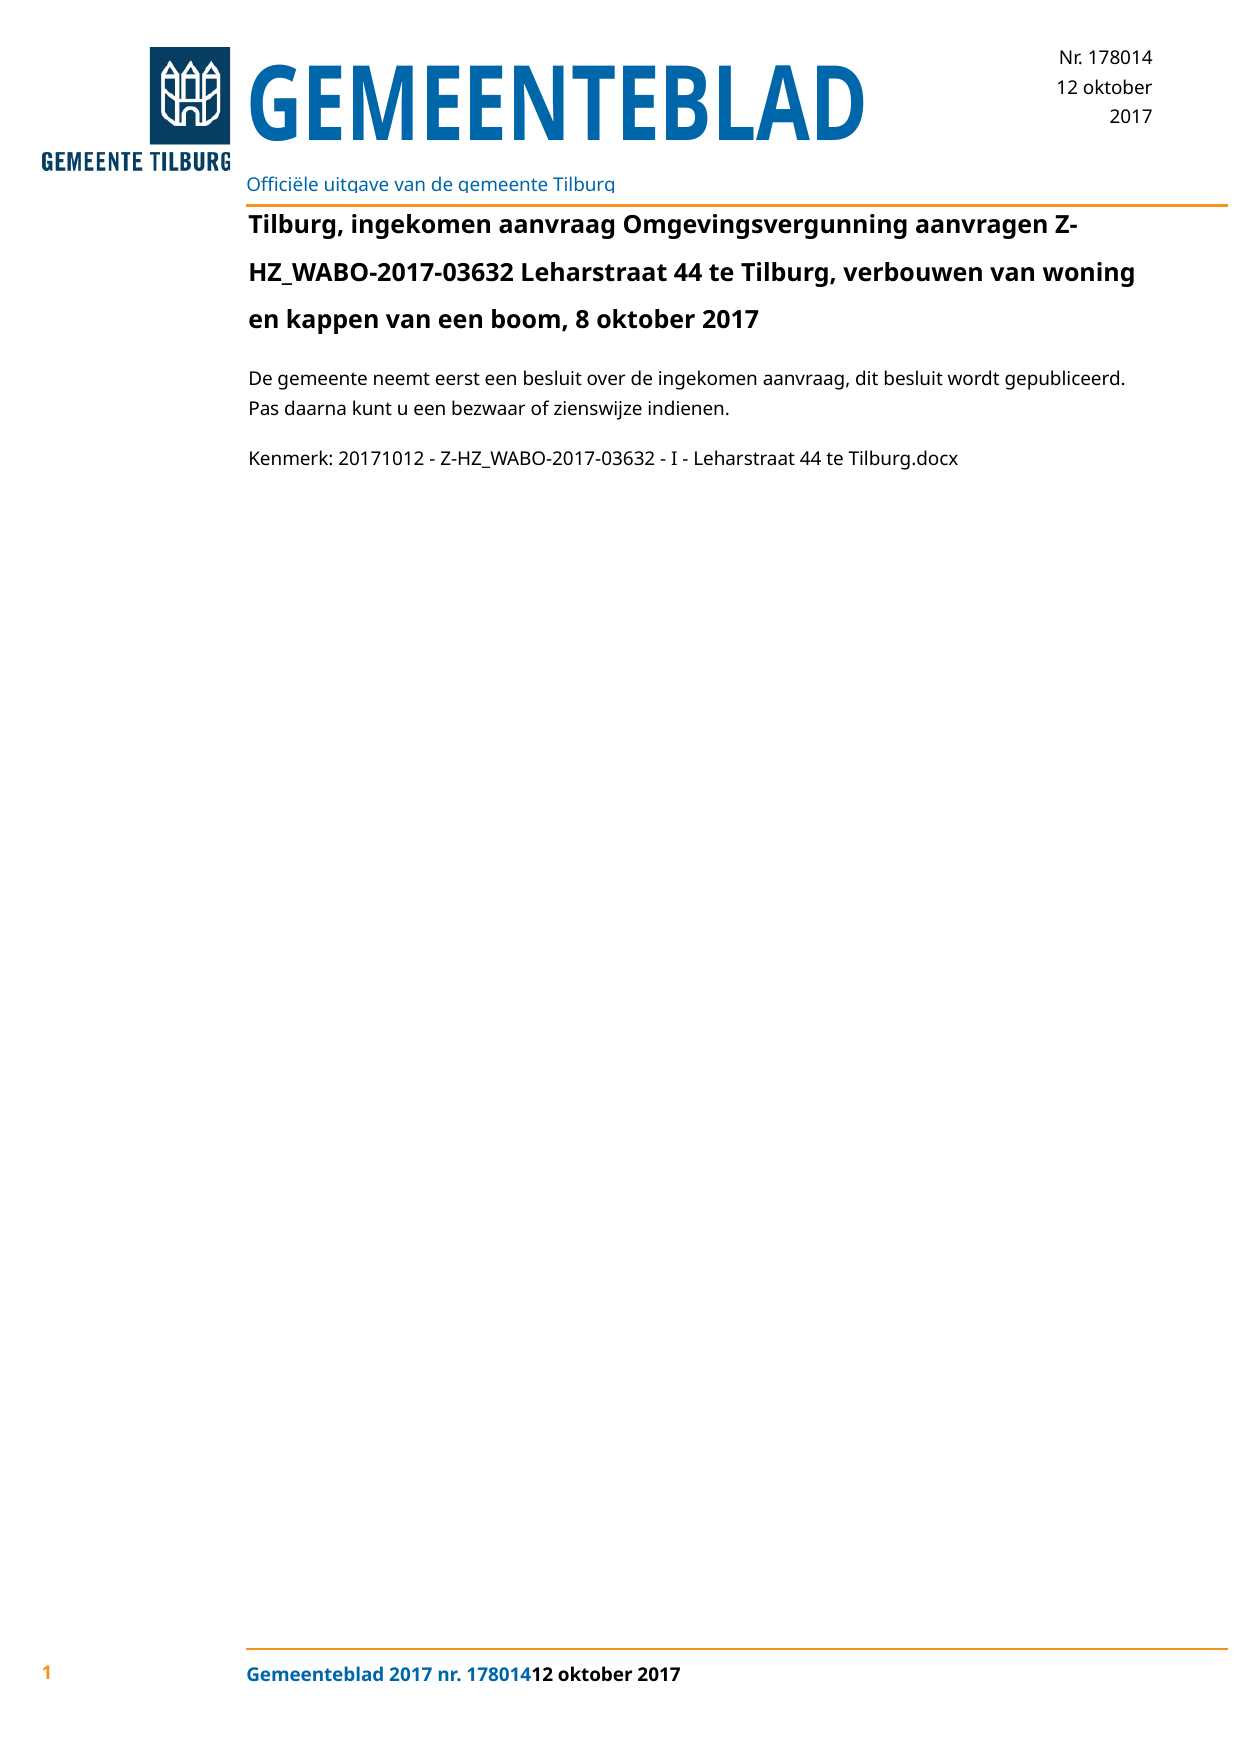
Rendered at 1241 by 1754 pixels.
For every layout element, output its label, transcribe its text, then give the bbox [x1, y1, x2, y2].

text Tilburg, ingekomen aanvraag Omgevingsvergunning aanvragen Z-HZ_WABO-2017-03632 Leharstraat 44 te Tilburg, verbouwen van woning en kappen van een boom, 8 oktober 2017 [248, 207, 1152, 336]
picture [41, 47, 231, 172]
text De gemeente neemt eerst een besluit over de ingekomen aanvraag, dit besluit wordt gepubliceerd. Pas daarna kunt u een bezwaar of zienswijze indienen. [248, 366, 1152, 421]
text Kenmerk: 20171012 - Z-HZ_WABO-2017-03632 - I - Leharstraat 44 te Tilburg.docx [248, 446, 1152, 471]
